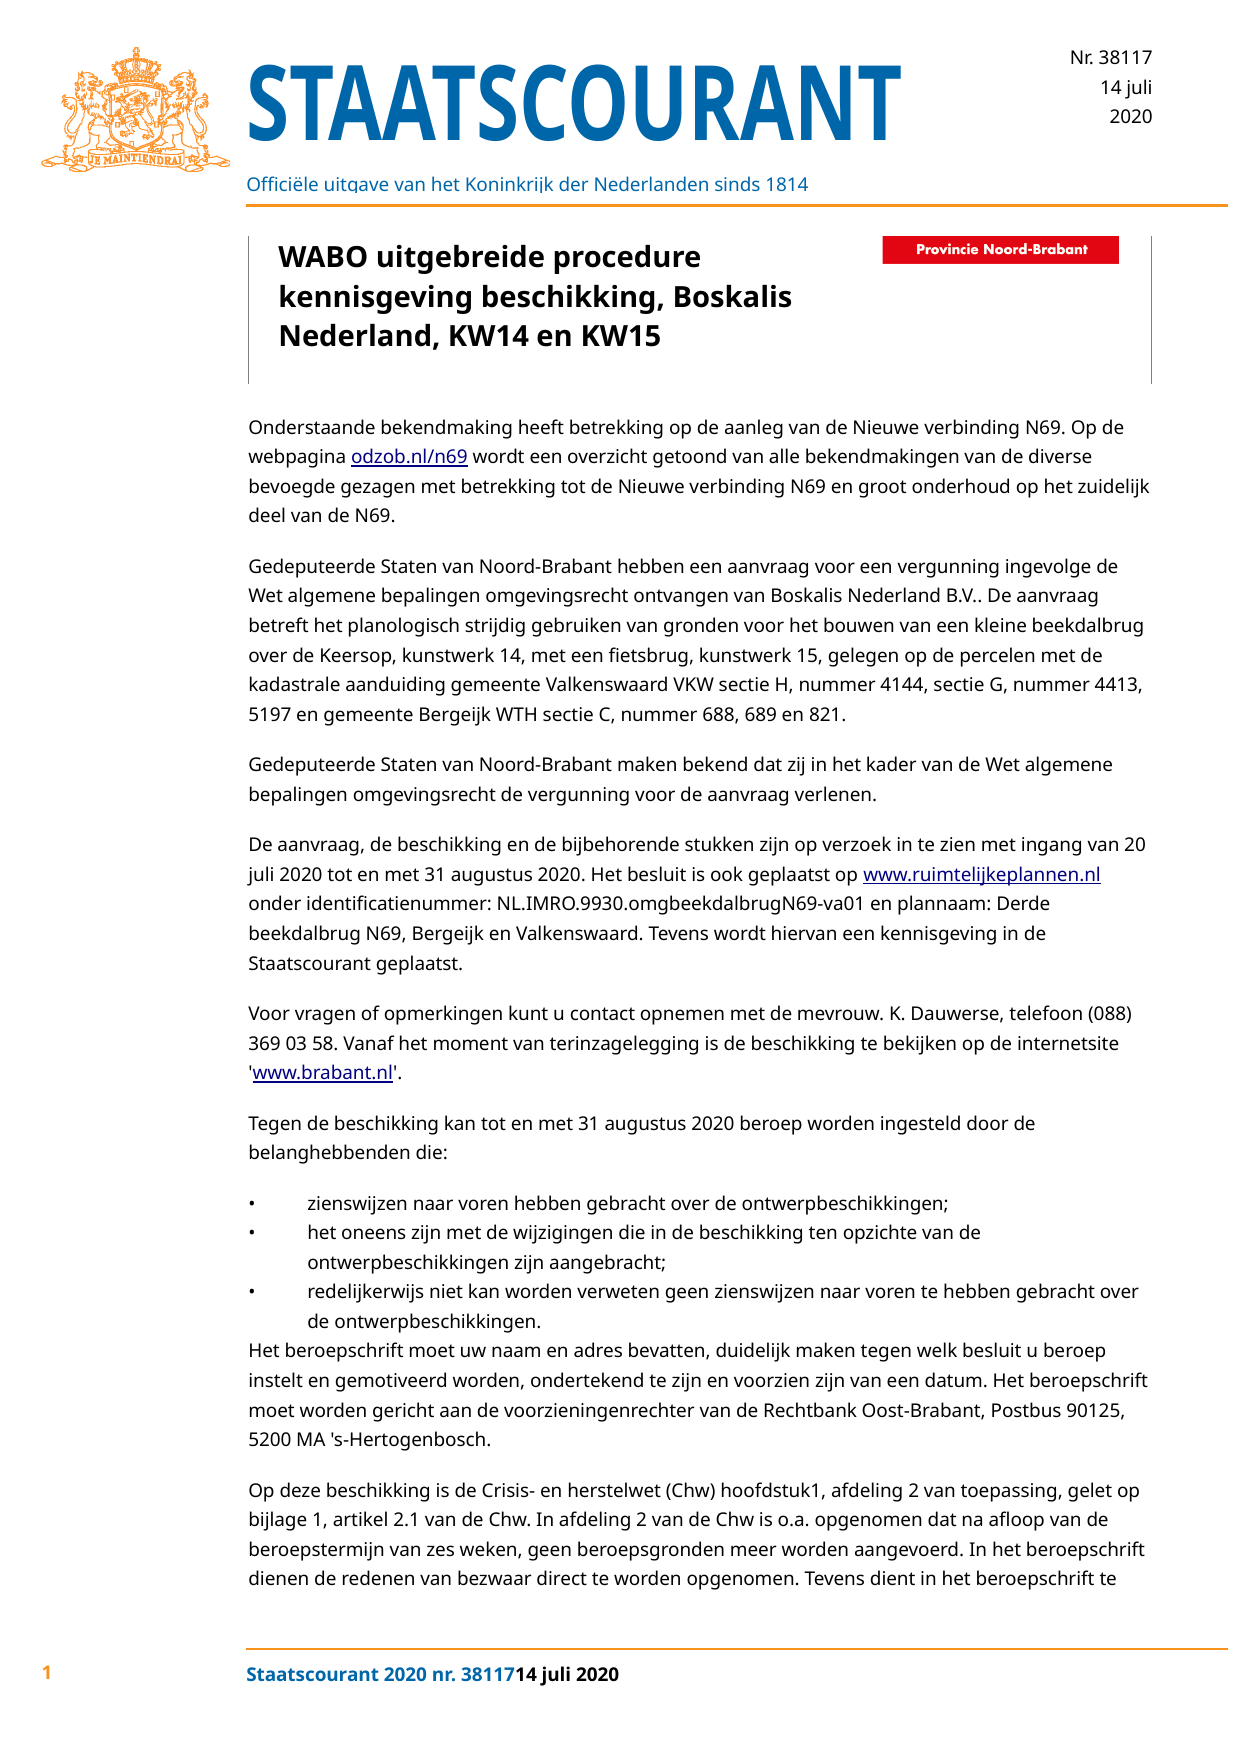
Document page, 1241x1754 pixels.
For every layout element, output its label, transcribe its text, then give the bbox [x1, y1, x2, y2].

text Op deze beschikking is de Crisis- en herstelwet (Chw) hoofdstuk1, afdeling 2 van toepassing, gelet op bijlage 1, artikel 2.1 van de Chw. In afdeling 2 van de Chw is o.a. opgenomen dat na afloop van de beroepstermijn van zes weken, geen beroepsgronden meer worden aangevoerd. In het beroepschrift dienen de redenen van bezwaar direct te worden opgenomen. Tevens dient in het beroepschrift te [248, 1477, 1152, 1591]
list zienswijzen naar voren hebben gebracht over de ontwerpbeschikkingen; [248, 1190, 1152, 1216]
text Het beroepschrift moet uw naam en adres bevatten, duidelijk maken tegen welk besluit u beroep instelt en gemotiveerd worden, ondertekend te zijn en voorzien zijn van een datum. Het beroepschrift moet worden gericht aan de voorzieningenrechter van de Rechtbank Oost-Brabant, Postbus 90125, 5200 MA 's-Hertogenbosch. [248, 1338, 1152, 1452]
list het oneens zijn met de wijzigingen die in de beschikking ten opzichte van de ontwerpbeschikkingen zijn aangebracht; [248, 1219, 1152, 1275]
table_header [1119, 236, 1151, 263]
picture [41, 47, 231, 172]
list redelijkerwijs niet kan worden verweten geen zienswijzen naar voren te hebben gebracht over de ontwerpbeschikkingen. [248, 1278, 1152, 1334]
text Gedeputeerde Staten van Noord-Brabant maken bekend dat zij in het kader van de Wet algemene bepalingen omgevingsrecht de vergunning voor de aanvraag verlenen. [248, 751, 1152, 807]
picture [882, 236, 1119, 264]
table_header [850, 264, 1151, 384]
table_header WABO uitgebreide procedure kennisgeving beschikking, Boskalis Nederland, KW14 en KW15 [249, 236, 850, 384]
text Voor vragen of opmerkingen kunt u contact opnemen met de mevrouw. K. Dauwerse, telefoon (088) 369 03 58. Vanaf het moment van terinzagelegging is de beschikking te bekijken op de internetsite 'www.brabant.nl'. [248, 1000, 1152, 1085]
text Gedeputeerde Staten van Noord-Brabant hebben een aanvraag voor een vergunning ingevolge de Wet algemene bepalingen omgevingsrecht ontvangen van Boskalis Nederland B.V.. De aanvraag betreft het planologisch strijdig gebruiken van gronden voor het bouwen van een kleine beekdalbrug over de Keersop, kunstwerk 14, met een fietsbrug, kunstwerk 15, gelegen op de percelen met de kadastrale aanduiding gemeente Valkenswaard VKW sectie H, nummer 4144, sectie G, nummer 4413, 5197 en gemeente Bergeijk WTH sectie C, nummer 688, 689 en 821. [248, 553, 1152, 727]
table_header [850, 236, 882, 263]
text De aanvraag, de beschikking en de bijbehorende stukken zijn op verzoek in te zien met ingang van 20 juli 2020 tot en met 31 augustus 2020. Het besluit is ook geplaatst op www.ruimtelijkeplannen.nl onder identificatienummer: NL.IMRO.9930.omgbeekdalbrugN69-va01 en plannaam: Derde beekdalbrug N69, Bergeijk en Valkenswaard. Tevens wordt hiervan een kennisgeving in de Staatscourant geplaatst. [248, 831, 1152, 976]
text Tegen de beschikking kan tot en met 31 augustus 2020 beroep worden ingesteld door de belanghebbenden die: [248, 1110, 1152, 1165]
text Onderstaande bekendmaking heeft betrekking op de aanleg van de Nieuwe verbinding N69. Op de webpagina odzob.nl/n69 wordt een overzicht getoond van alle bekendmakingen van de diverse bevoegde gezagen met betrekking tot de Nieuwe verbinding N69 en groot onderhoud op het zuidelijk deel van de N69. [248, 414, 1152, 528]
